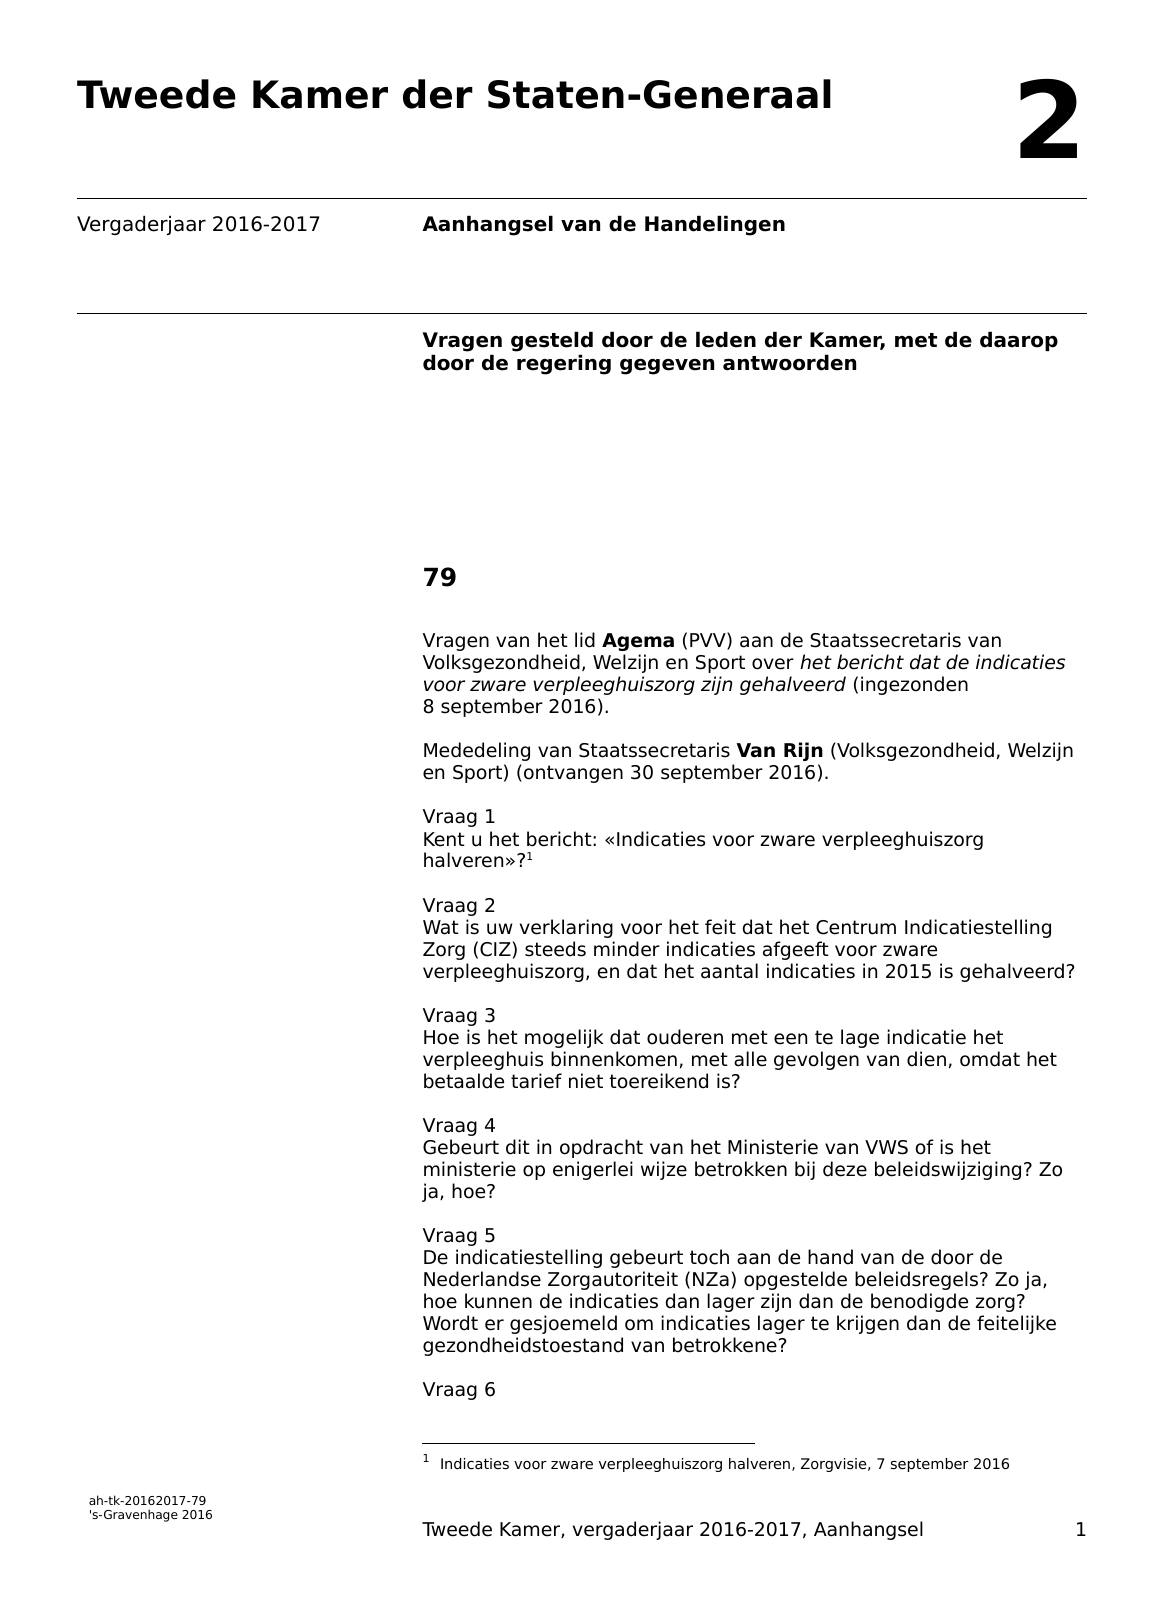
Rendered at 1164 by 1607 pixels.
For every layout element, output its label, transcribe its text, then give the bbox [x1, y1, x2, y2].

table_cell Vergaderjaar 2016-2017 [77, 199, 422, 313]
table_cell Vragen gesteld door de leden der Kamer, met de daarop door de regering gegeven antwoorden [422, 314, 1087, 375]
text 79 [422, 563, 1087, 592]
text Indicaties voor zware verpleeghuiszorg halveren, Zorgvisie, 7 september 2016 [422, 1452, 1087, 1474]
text Vraag 1 [422, 806, 1087, 828]
table_cell [77, 314, 422, 375]
text Vraag 2 [422, 894, 1087, 917]
text Vraag 6 [422, 1379, 1087, 1401]
table_cell Aanhangsel van de Handelingen [422, 199, 1087, 313]
text Wat is uw verklaring voor het feit dat het Centrum Indicatiestelling Zorg (CIZ) steeds minder indicaties afgeeft voor zware verpleeghuiszorg, en dat het aantal indicaties in 2015 is gehalveerd? [422, 917, 1087, 982]
text Vraag 5 [422, 1225, 1087, 1247]
text Gebeurt dit in opdracht van het Ministerie van VWS of is het ministerie op enigerlei wijze betrokken bij deze beleidswijziging? Zo ja, hoe? [422, 1137, 1087, 1203]
text Kent u het bericht: «Indicaties voor zware verpleeghuiszorg halveren»? [422, 828, 1087, 872]
text 's-Gravenhage 2016 [88, 1508, 323, 1522]
text ah-tk-20162017-79 [88, 1494, 323, 1508]
text Vraag 3 [422, 1005, 1087, 1027]
table_header Tweede Kamer der Staten-Generaal [77, 59, 886, 198]
text Vraag 4 [422, 1115, 1087, 1137]
text Hoe is het mogelijk dat ouderen met een te lage indicatie het verpleeghuis binnenkomen, met alle gevolgen van dien, omdat het betaalde tarief niet toereikend is? [422, 1027, 1087, 1093]
table_header 2 [886, 59, 1087, 198]
text Mededeling van Staatssecretaris Van Rijn (Volksgezondheid, Welzijn en Sport) (ontvangen 30 september 2016). [422, 740, 1087, 784]
text Vragen van het lid Agema (PVV) aan de Staatssecretaris van Volksgezondheid, Welzijn en Sport over het bericht dat de indicaties voor zware verpleeghuiszorg zijn gehalveerd (ingezonden 8 september 2016). [422, 630, 1087, 718]
text De indicatiestelling gebeurt toch aan de hand van de door de Nederlandse Zorgautoriteit (NZa) opgestelde beleidsregels? Zo ja, hoe kunnen de indicaties dan lager zijn dan de benodigde zorg? Wordt er gesjoemeld om indicaties lager te krijgen dan de feitelijke gezondheidstoestand van betrokkene? [422, 1247, 1087, 1357]
